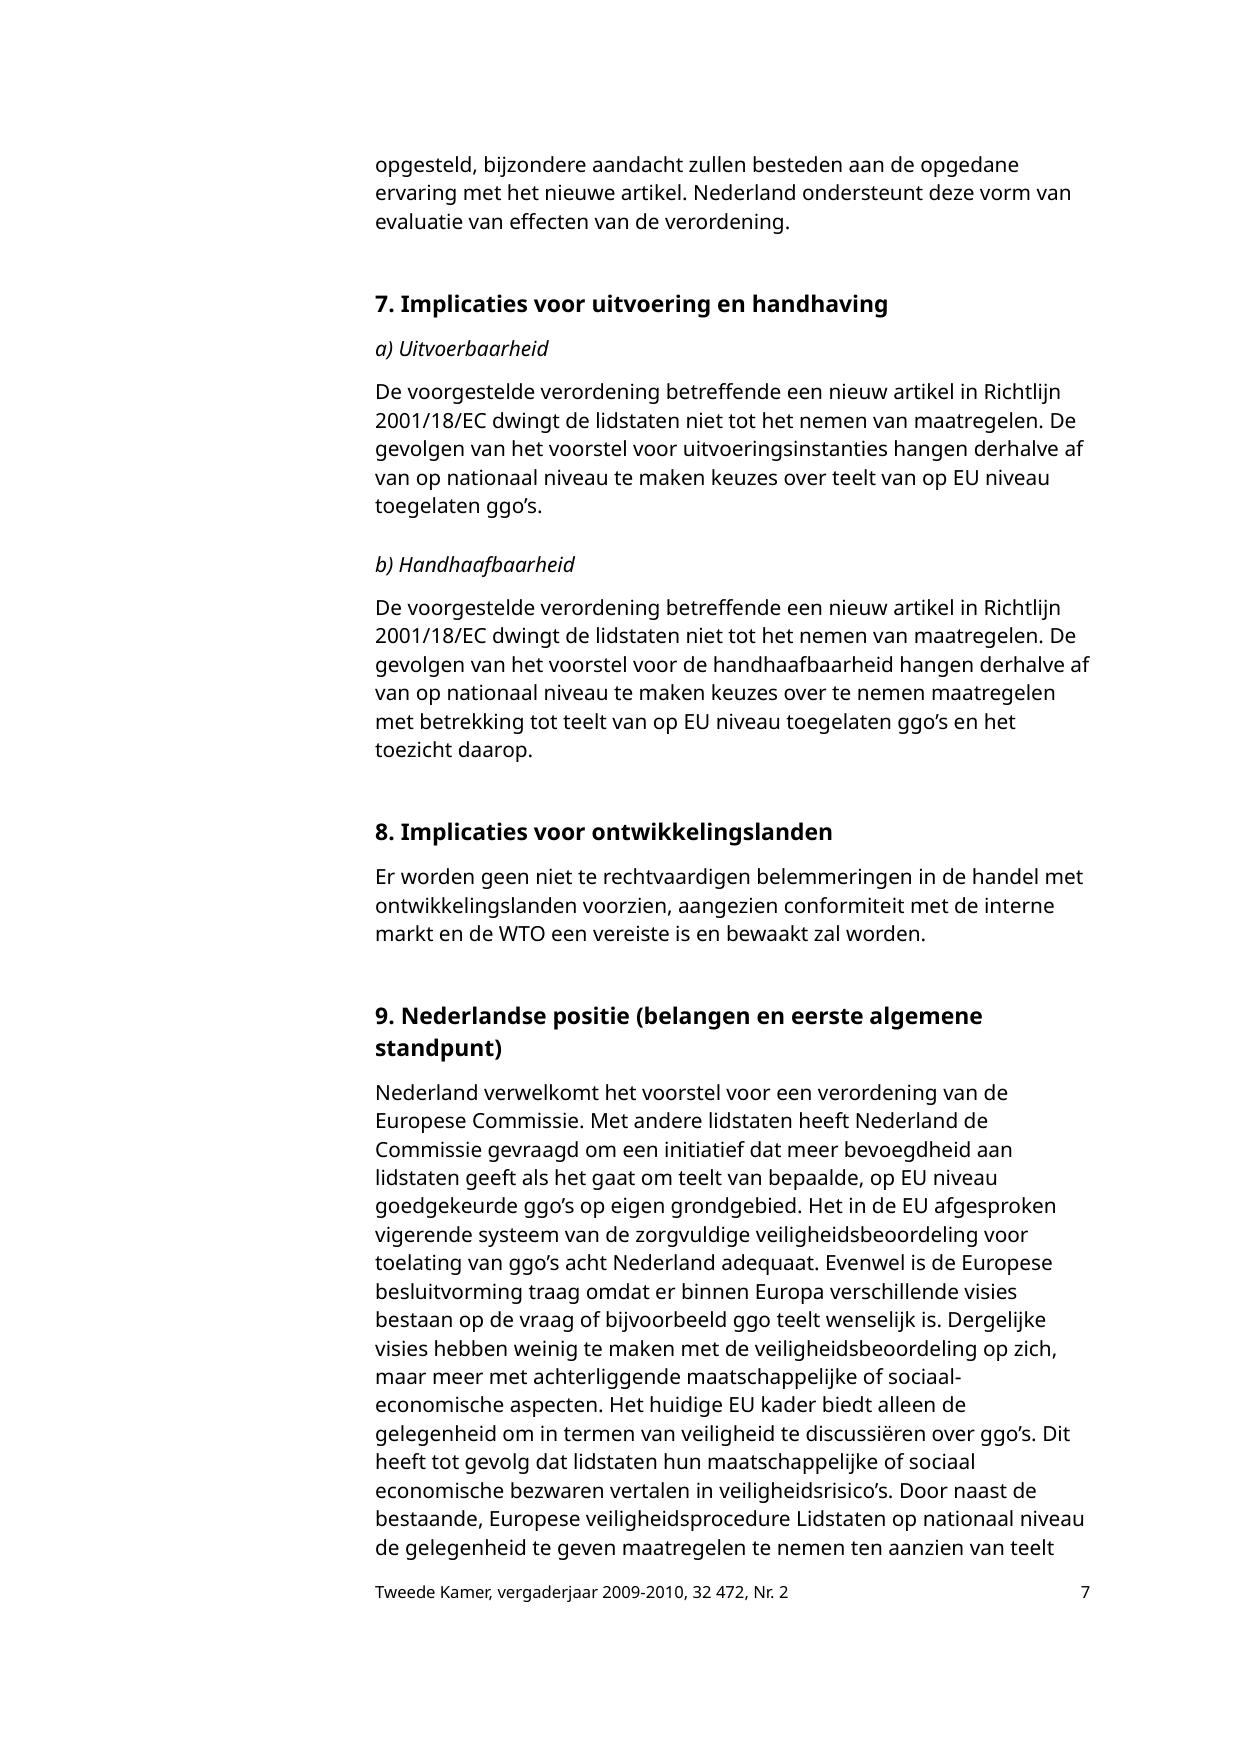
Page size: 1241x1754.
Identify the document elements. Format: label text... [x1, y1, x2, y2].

text b) Handhaafbaarheid [375, 550, 1090, 578]
subtitle 9. Nederlandse positie (belangen en eerste algemene standpunt) [375, 1000, 1090, 1063]
subtitle 8. Implicaties voor ontwikkelingslanden [375, 816, 1090, 847]
text a) Uitvoerbaarheid [375, 334, 1090, 362]
subtitle 7. Implicaties voor uitvoering en handhaving [375, 288, 1090, 319]
text Nederland verwelkomt het voorstel voor een verordening van de Europese Commissie. Met andere lidstaten heeft Nederland de Commissie gevraagd om een initiatief dat meer bevoegdheid aan lidstaten geeft als het gaat om teelt van bepaalde, op EU niveau goedgekeurde ggo’s op eigen grondgebied. Het in de EU afgesproken vigerende systeem van de zorgvuldige veiligheidsbeoordeling voor toelating van ggo’s acht Nederland adequaat. Evenwel is de Europese besluitvorming traag omdat er binnen Europa verschillende visies bestaan op de vraag of bijvoorbeeld ggo teelt wenselijk is. Dergelijke visies hebben weinig te maken met de veiligheidsbeoordeling op zich, maar meer met achterliggende maatschappelijke of sociaal-economische aspecten. Het huidige EU kader biedt alleen de gelegenheid om in termen van veiligheid te discussiëren over ggo’s. Dit heeft tot gevolg dat lidstaten hun maatschappelijke of sociaal economische bezwaren vertalen in veiligheidsrisico’s. Door naast de bestaande, Europese veiligheidsprocedure Lidstaten op nationaal niveau de gelegenheid te geven maatregelen te nemen ten aanzien van teelt [375, 1078, 1090, 1561]
text Er worden geen niet te rechtvaardigen belemmeringen in de handel met ontwikkelingslanden voorzien, aangezien conformiteit met de interne markt en de WTO een vereiste is en bewaakt zal worden. [375, 862, 1090, 948]
text opgesteld, bijzondere aandacht zullen besteden aan de opgedane ervaring met het nieuwe artikel. Nederland ondersteunt deze vorm van evaluatie van effecten van de verordening. [375, 150, 1090, 235]
text De voorgestelde verordening betreffende een nieuw artikel in Richtlijn 2001/18/EC dwingt de lidstaten niet tot het nemen van maatregelen. De gevolgen van het voorstel voor uitvoeringsinstanties hangen derhalve af van op nationaal niveau te maken keuzes over teelt van op EU niveau toegelaten ggo’s. [375, 377, 1090, 520]
text De voorgestelde verordening betreffende een nieuw artikel in Richtlijn 2001/18/EC dwingt de lidstaten niet tot het nemen van maatregelen. De gevolgen van het voorstel voor de handhaafbaarheid hangen derhalve af van op nationaal niveau te maken keuzes over te nemen maatregelen met betrekking tot teelt van op EU niveau toegelaten ggo’s en het toezicht daarop. [375, 593, 1090, 764]
